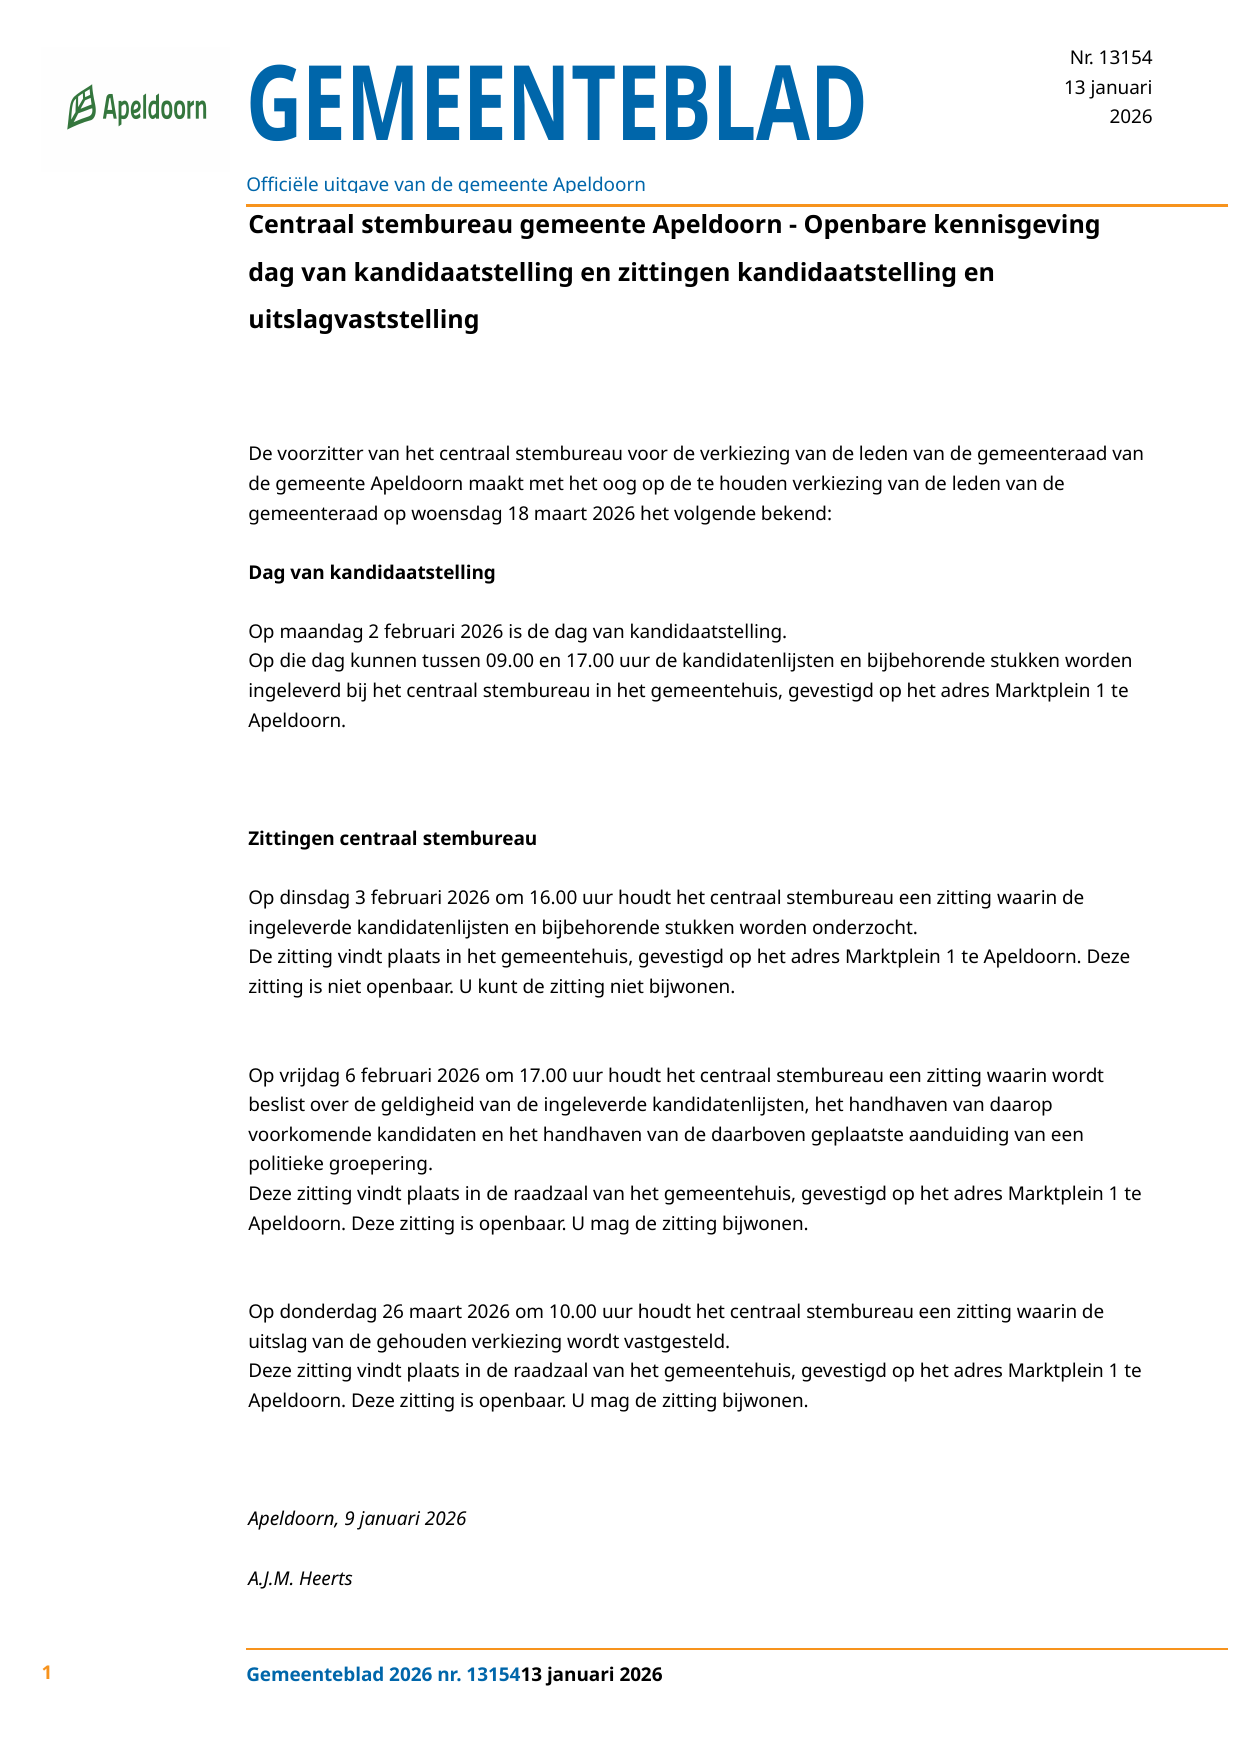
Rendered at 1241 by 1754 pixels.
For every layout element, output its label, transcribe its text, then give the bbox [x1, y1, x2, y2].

text Op dinsdag 3 februari 2026 om 16.00 uur houdt het centraal stembureau een zitting waarin de ingeleverde kandidatenlijsten en bijbehorende stukken worden onderzocht. [248, 884, 1152, 939]
text Centraal stembureau gemeente Apeldoorn - Openbare kennisgeving dag van kandidaatstelling en zittingen kandidaatstelling en uitslagvaststelling [248, 207, 1152, 336]
text Deze zitting vindt plaats in de raadzaal van het gemeentehuis, gevestigd op het adres Marktplein 1 te Apeldoorn. Deze zitting is openbaar. U mag de zitting bijwonen. [248, 1358, 1152, 1413]
text De voorzitter van het centraal stembureau voor de verkiezing van de leden van de gemeenteraad van de gemeente Apeldoorn maakt met het oog op de te houden verkiezing van de leden van de gemeenteraad op woensdag 18 maart 2026 het volgende bekend: [248, 441, 1152, 525]
text Op die dag kunnen tussen 09.00 en 17.00 uur de kandidatenlijsten en bijbehorende stukken worden ingeleverd bij het centraal stembureau in het gemeentehuis, gevestigd op het adres Marktplein 1 te Apeldoorn. [248, 648, 1152, 732]
text De zitting vindt plaats in het gemeentehuis, gevestigd op het adres Marktplein 1 te Apeldoorn. Deze zitting is niet openbaar. U kunt de zitting niet bijwonen. [248, 943, 1152, 999]
text Apeldoorn, 9 januari 2026 [248, 1506, 1152, 1531]
picture [41, 47, 231, 172]
text Deze zitting vindt plaats in de raadzaal van het gemeentehuis, gevestigd op het adres Marktplein 1 te Apeldoorn. Deze zitting is openbaar. U mag de zitting bijwonen. [248, 1180, 1152, 1235]
text A.J.M. Heerts [248, 1565, 1152, 1590]
text Zittingen centraal stembureau [248, 825, 1152, 851]
text Op donderdag 26 maart 2026 om 10.00 uur houdt het centraal stembureau een zitting waarin de uitslag van de gehouden verkiezing wordt vastgesteld. [248, 1298, 1152, 1354]
text Op vrijdag 6 februari 2026 om 17.00 uur houdt het centraal stembureau een zitting waarin wordt beslist over de geldigheid van de ingeleverde kandidatenlijsten, het handhaven van daarop voorkomende kandidaten en het handhaven van de daarboven geplaatste aanduiding van een politieke groepering. [248, 1062, 1152, 1176]
text Dag van kandidaatstelling [248, 559, 1152, 584]
text Op maandag 2 februari 2026 is de dag van kandidaatstelling. [248, 618, 1152, 644]
